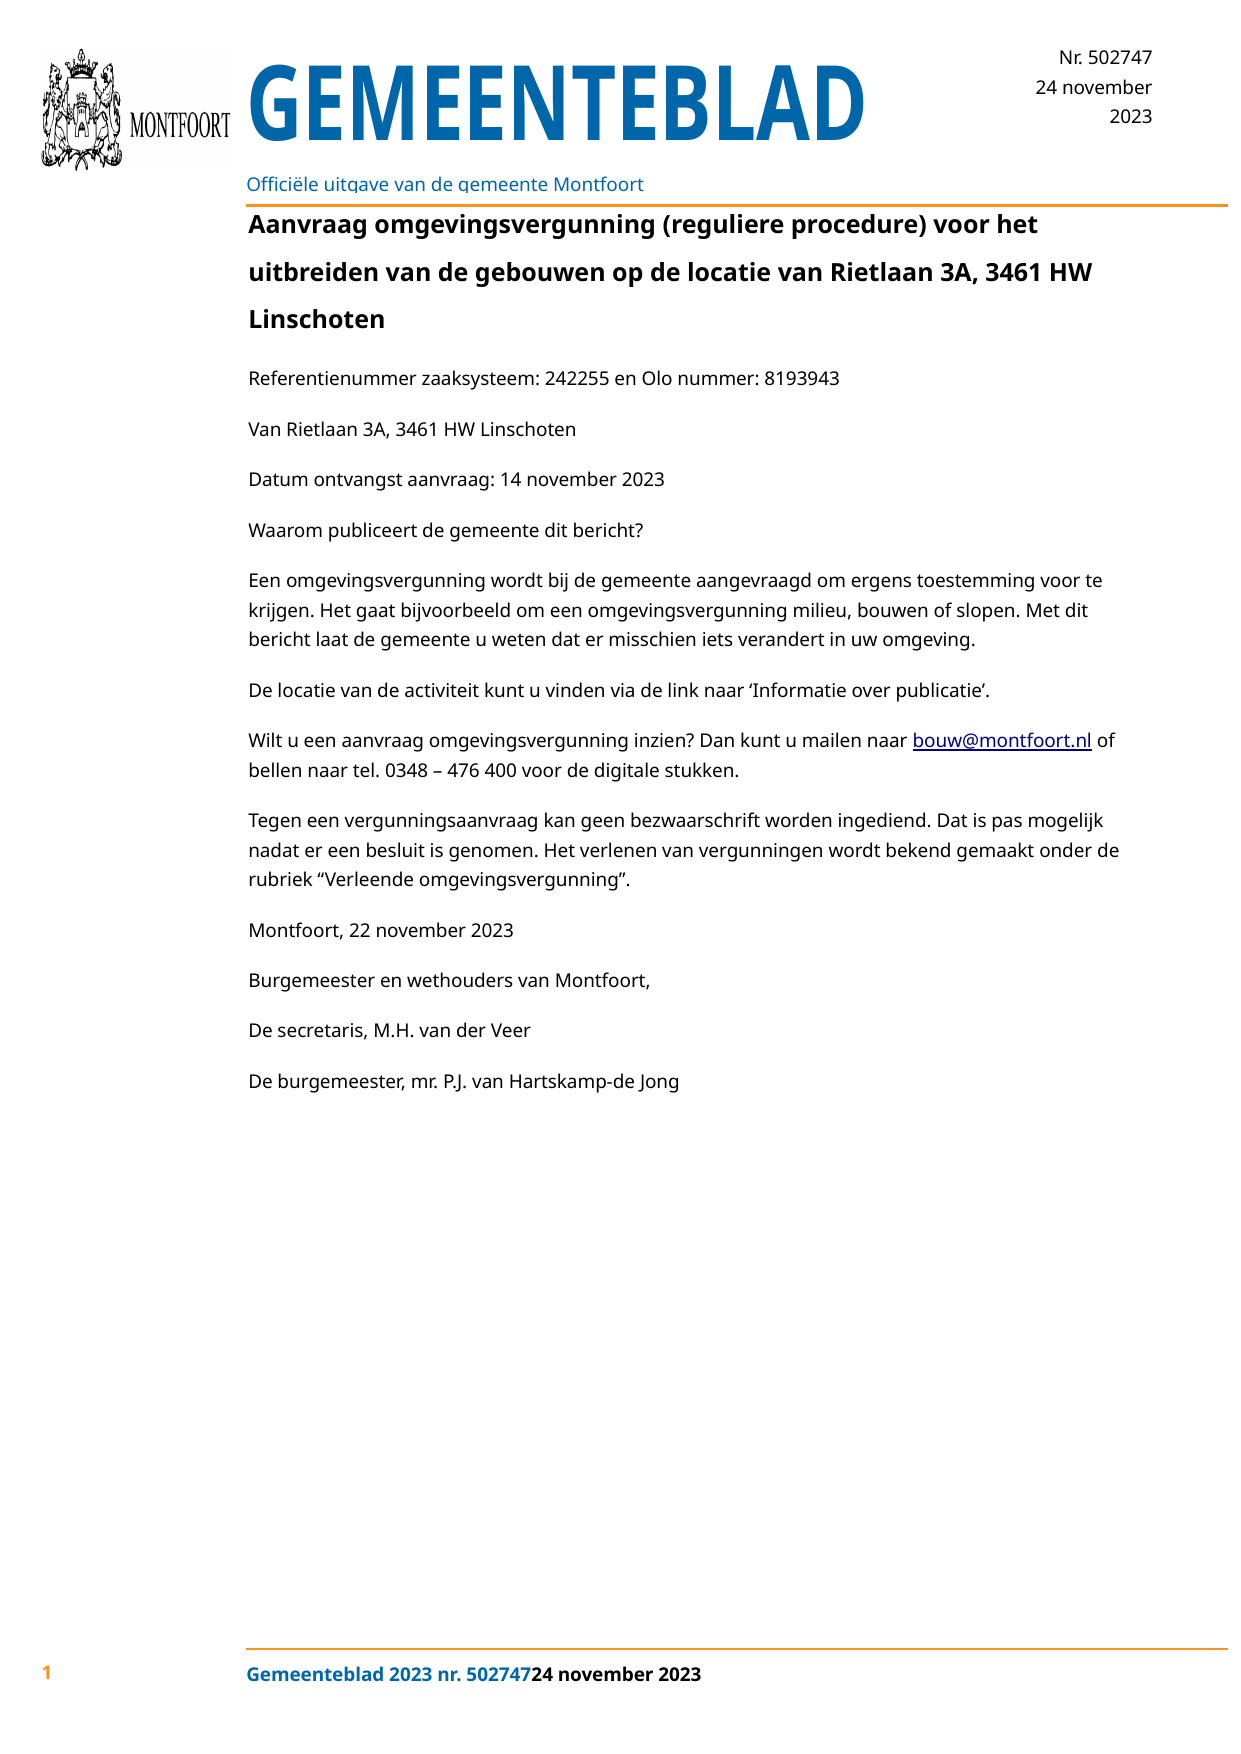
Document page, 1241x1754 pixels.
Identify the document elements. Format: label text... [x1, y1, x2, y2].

text Aanvraag omgevingsvergunning (reguliere procedure) voor het uitbreiden van de gebouwen op de locatie van Rietlaan 3A, 3461 HW Linschoten [248, 207, 1152, 336]
text Datum ontvangst aanvraag: 14 november 2023 [248, 466, 1152, 492]
text Referentienummer zaaksysteem: 242255 en Olo nummer: 8193943 [248, 366, 1152, 391]
text Wilt u een aanvraag omgevingsvergunning inzien? Dan kunt u mailen naar bouw@montfoort.nl of bellen naar tel. 0348 – 476 400 voor de digitale stukken. [248, 727, 1152, 782]
text Burgemeester en wethouders van Montfoort, [248, 967, 1152, 993]
text De burgemeester, mr. P.J. van Hartskamp-de Jong [248, 1068, 1152, 1094]
text Montfoort, 22 november 2023 [248, 917, 1152, 942]
text De secretaris, M.H. van der Veer [248, 1018, 1152, 1043]
text Een omgevingsvergunning wordt bij de gemeente aangevraagd om ergens toestemming voor te krijgen. Het gaat bijvoorbeeld om een omgevingsvergunning milieu, bouwen of slopen. Met dit bericht laat de gemeente u weten dat er misschien iets verandert in uw omgeving. [248, 567, 1152, 652]
text Van Rietlaan 3A, 3461 HW Linschoten [248, 416, 1152, 442]
text De locatie van de activiteit kunt u vinden via de link naar ‘Informatie over publicatie’. [248, 677, 1152, 702]
text Tegen een vergunningsaanvraag kan geen bezwaarschrift worden ingediend. Dat is pas mogelijk nadat er een besluit is genomen. Het verlenen van vergunningen wordt bekend gemaakt onder de rubriek “Verleende omgevingsvergunning”. [248, 807, 1152, 892]
text Waarom publiceert de gemeente dit bericht? [248, 517, 1152, 542]
picture [41, 47, 231, 172]
